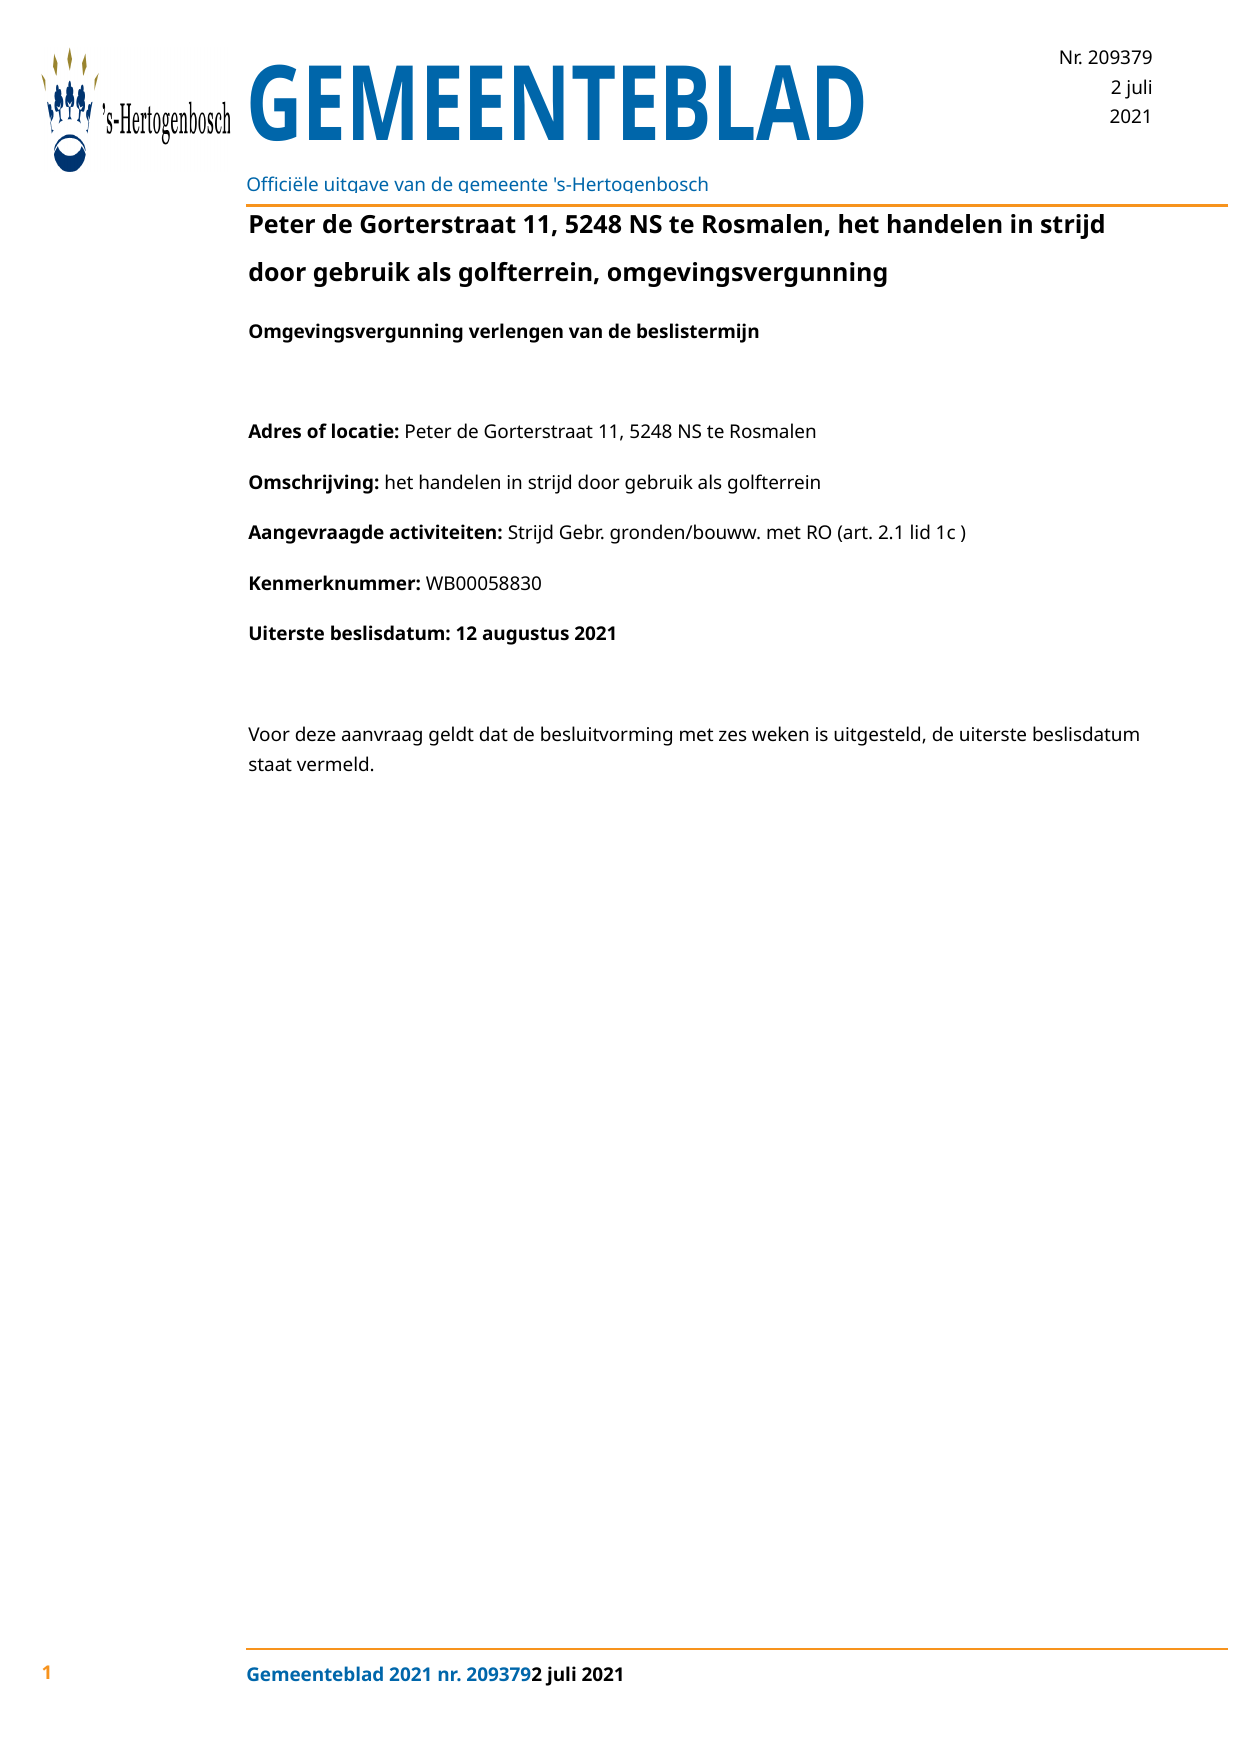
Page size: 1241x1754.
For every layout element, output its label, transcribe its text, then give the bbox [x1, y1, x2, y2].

text Peter de Gorterstraat 11, 5248 NS te Rosmalen, het handelen in strijd door gebruik als golfterrein, omgevingsvergunning [248, 207, 1152, 288]
text Omschrijving: het handelen in strijd door gebruik als golfterrein [248, 469, 1152, 495]
text Voor deze aanvraag geldt dat de besluitvorming met zes weken is uitgesteld, de uiterste beslisdatum staat vermeld. [248, 721, 1152, 777]
text Adres of locatie: Peter de Gorterstraat 11, 5248 NS te Rosmalen [248, 419, 1152, 444]
picture [41, 47, 231, 172]
text Uiterste beslisdatum: 12 augustus 2021 [248, 620, 1152, 646]
text Aangevraagde activiteiten: Strijd Gebr. gronden/bouww. met RO (art. 2.1 lid 1c ) [248, 519, 1152, 545]
text Kenmerknummer: WB00058830 [248, 570, 1152, 596]
text Omgevingsvergunning verlengen van de beslistermijn [248, 318, 1152, 344]
